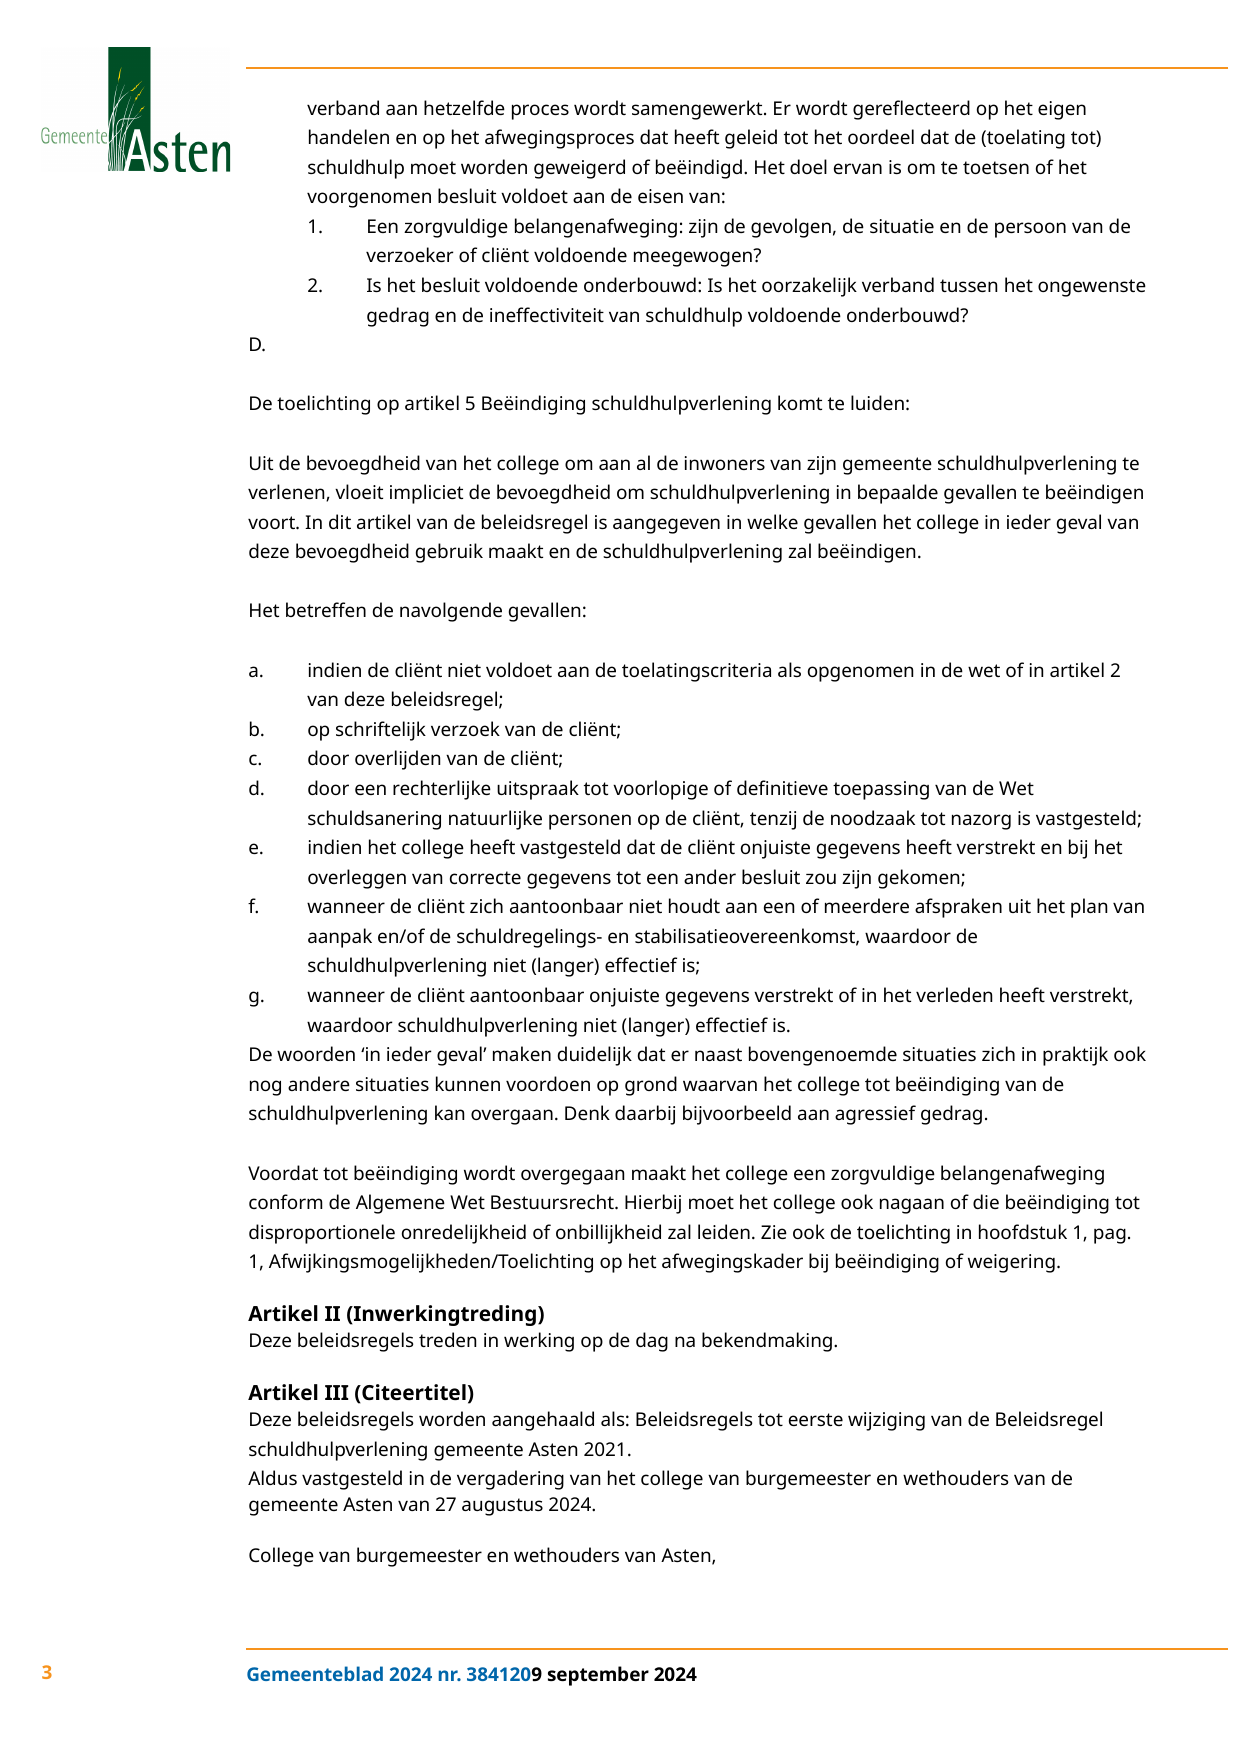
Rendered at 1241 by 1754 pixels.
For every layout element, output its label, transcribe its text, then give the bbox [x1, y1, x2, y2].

text Deze beleidsregels worden aangehaald als: Beleidsregels tot eerste wijziging van de Beleidsregel schuldhulpverlening gemeente Asten 2021. [248, 1406, 1152, 1462]
list door overlijden van de cliënt; [248, 746, 1152, 771]
text Artikel II (Inwerkingtreding) [248, 1299, 1152, 1327]
list wanneer de cliënt zich aantoonbaar niet houdt aan een of meerdere afspraken uit het plan van aanpak en/of de schuldregelings- en stabilisatieovereenkomst, waardoor de schuldhulpverlening niet (langer) effectief is; [248, 893, 1152, 978]
list wanneer de cliënt aantoonbaar onjuiste gegevens verstrekt of in het verleden heeft verstrekt, waardoor schuldhulpverlening niet (langer) effectief is. [248, 982, 1152, 1038]
text Deze beleidsregels treden in werking op de dag na bekendmaking. [248, 1327, 1152, 1353]
text De woorden ‘in ieder geval’ maken duidelijk dat er naast bovengenoemde situaties zich in praktijk ook nog andere situaties kunnen voordoen op grond waarvan het college tot beëindiging van de schuldhulpverlening kan overgaan. Denk daarbij bijvoorbeeld aan agressief gedrag. [248, 1041, 1152, 1126]
text Uit de bevoegdheid van het college om aan al de inwoners van zijn gemeente schuldhulpverlening te verlenen, vloeit impliciet de bevoegdheid om schuldhulpverlening in bepaalde gevallen te beëindigen voort. In dit artikel van de beleidsregel is aangegeven in welke gevallen het college in ieder geval van deze bevoegdheid gebruik maakt en de schuldhulpverlening zal beëindigen. [248, 450, 1152, 564]
text D. [248, 331, 1152, 357]
text Voordat tot beëindiging wordt overgegaan maakt het college een zorgvuldige belangenafweging conform de Algemene Wet Bestuursrecht. Hierbij moet het college ook nagaan of die beëindiging tot disproportionele onredelijkheid of onbillijkheid zal leiden. Zie ook de toelichting in hoofdstuk 1, pag. 1, Afwijkingsmogelijkheden/Toelichting op het afwegingskader bij beëindiging of weigering. [248, 1160, 1152, 1274]
list indien het college heeft vastgesteld dat de cliënt onjuiste gegevens heeft verstrekt en bij het overleggen van correcte gegevens tot een ander besluit zou zijn gekomen; [248, 834, 1152, 890]
list verband aan hetzelfde proces wordt samengewerkt. Er wordt gereflecteerd op het eigen handelen en op het afwegingsproces dat heeft geleid tot het oordeel dat de (toelating tot) schuldhulp moet worden geweigerd of beëindigd. Het doel ervan is om te toetsen of het voorgenomen besluit voldoet aan de eisen van: [248, 95, 1152, 209]
text College van burgemeester en wethouders van Asten, [248, 1543, 1152, 1568]
list Een zorgvuldige belangenafweging: zijn de gevolgen, de situatie en de persoon van de verzoeker of cliënt voldoende meegewogen? [307, 213, 1152, 268]
list door een rechterlijke uitspraak tot voorlopige of definitieve toepassing van de Wet schuldsanering natuurlijke personen op de cliënt, tenzij de noodzaak tot nazorg is vastgesteld; [248, 775, 1152, 831]
text Artikel III (Citeertitel) [248, 1378, 1152, 1406]
list indien de cliënt niet voldoet aan de toelatingscriteria als opgenomen in de wet of in artikel 2 van deze beleidsregel; [248, 657, 1152, 712]
text De toelichting op artikel 5 Beëindiging schuldhulpverlening komt te luiden: [248, 391, 1152, 416]
list op schriftelijk verzoek van de cliënt; [248, 716, 1152, 742]
list Is het besluit voldoende onderbouwd: Is het oorzakelijk verband tussen het ongewenste gedrag en de ineffectiviteit van schuldhulp voldoende onderbouwd? [307, 272, 1152, 328]
text Het betreffen de navolgende gevallen: [248, 598, 1152, 623]
text Aldus vastgesteld in de vergadering van het college van burgemeester en wethouders van de gemeente Asten van 27 augustus 2024. [248, 1465, 1152, 1517]
picture [41, 47, 231, 172]
